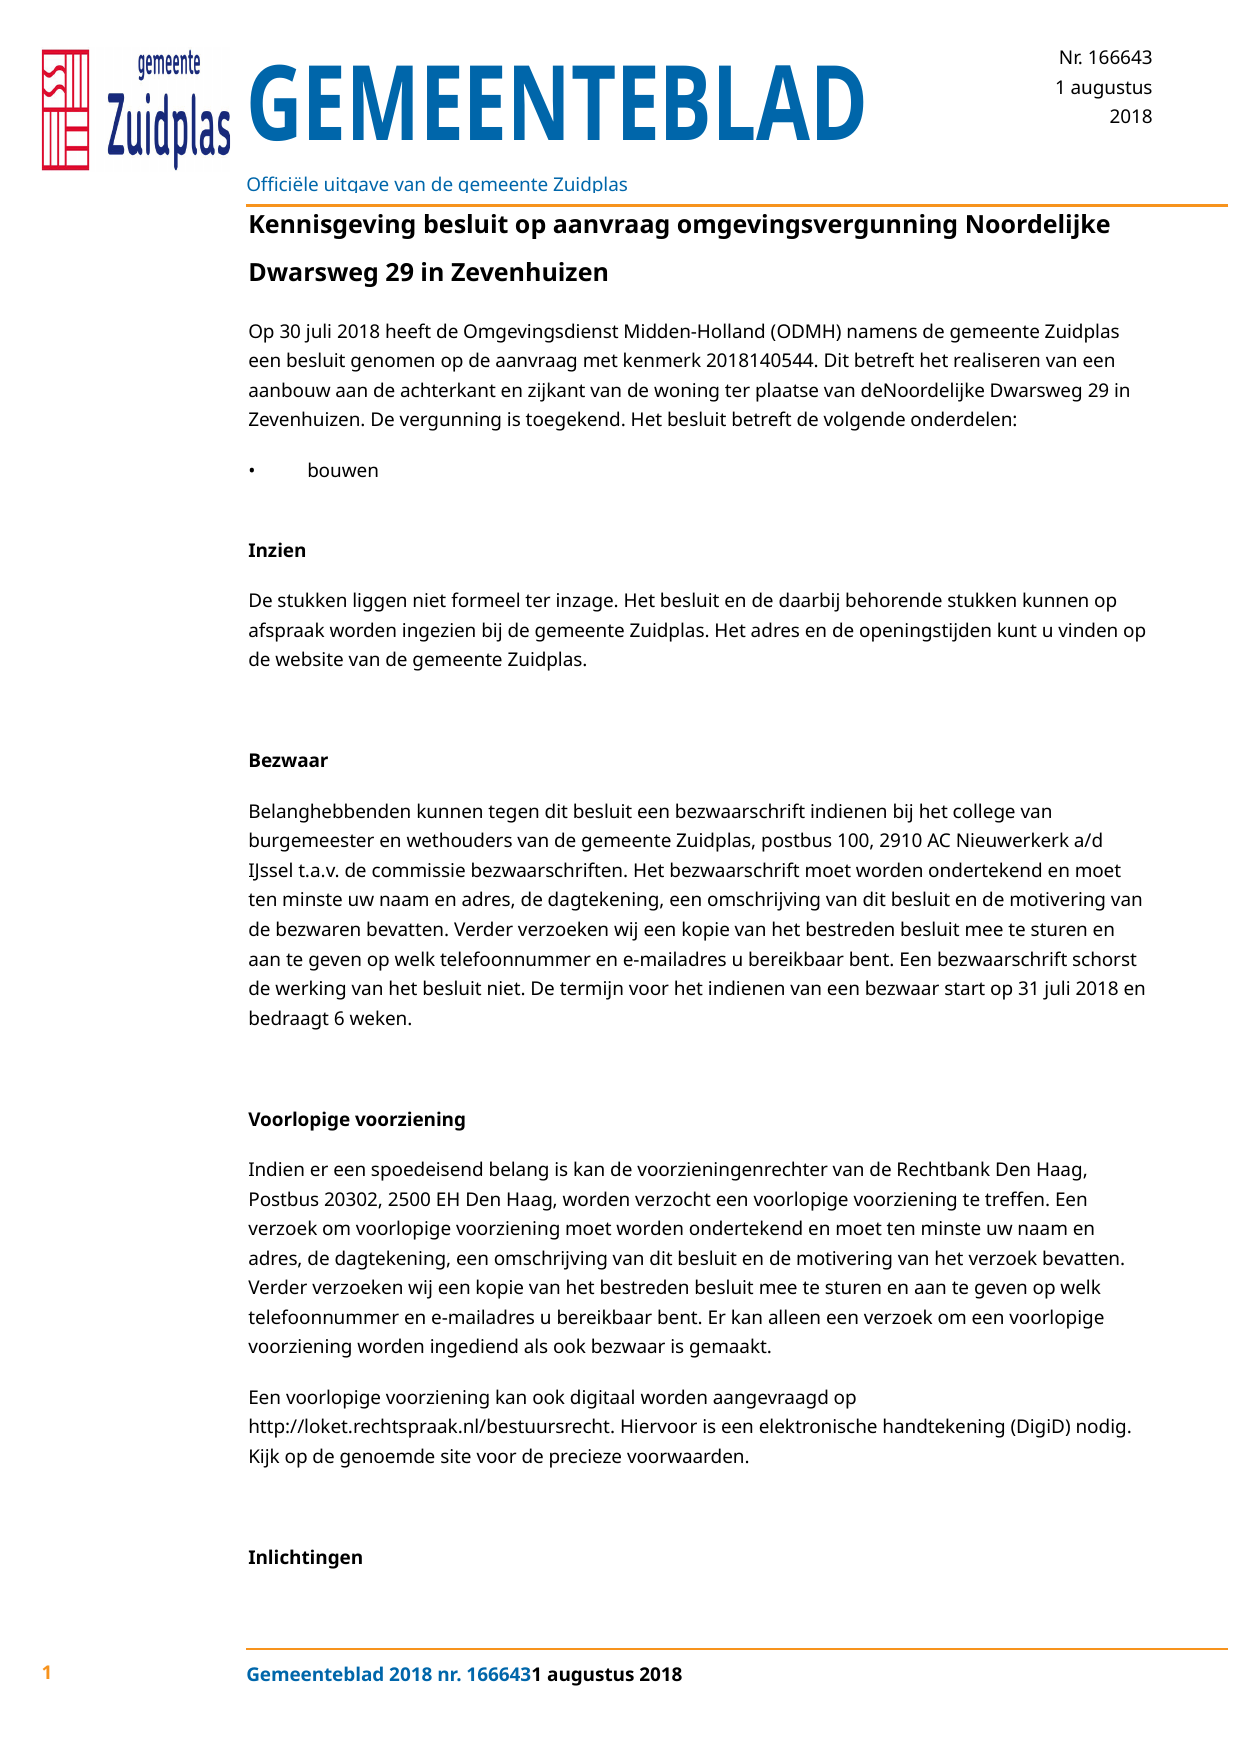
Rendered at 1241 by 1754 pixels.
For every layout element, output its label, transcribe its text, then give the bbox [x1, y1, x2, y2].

text Een voorlopige voorziening kan ook digitaal worden aangevraagd op http://loket.rechtspraak.nl/bestuursrecht. Hiervoor is een elektronische handtekening (DigiD) nodig. Kijk op de genoemde site voor de precieze voorwaarden. [248, 1384, 1152, 1469]
picture [41, 47, 231, 172]
text Inzien [248, 537, 1152, 563]
text De stukken liggen niet formeel ter inzage. Het besluit en de daarbij behorende stukken kunnen op afspraak worden ingezien bij de gemeente Zuidplas. Het adres en de openingstijden kunt u vinden op de website van de gemeente Zuidplas. [248, 587, 1152, 672]
list bouwen [248, 457, 1152, 483]
text Bezwaar [248, 747, 1152, 773]
text Voorlopige voorziening [248, 1106, 1152, 1132]
text Kennisgeving besluit op aanvraag omgevingsvergunning Noordelijke Dwarsweg 29 in Zevenhuizen [248, 207, 1152, 288]
text Indien er een spoedeisend belang is kan de voorzieningenrechter van de Rechtbank Den Haag, Postbus 20302, 2500 EH Den Haag, worden verzocht een voorlopige voorziening te treffen. Een verzoek om voorlopige voorziening moet worden ondertekend en moet ten minste uw naam en adres, de dagtekening, een omschrijving van dit besluit en de motivering van het verzoek bevatten. Verder verzoeken wij een kopie van het bestreden besluit mee te sturen en aan te geven op welk telefoonnummer en e-mailadres u bereikbaar bent. Er kan alleen een verzoek om een voorlopige voorziening worden ingediend als ook bezwaar is gemaakt. [248, 1156, 1152, 1359]
text Op 30 juli 2018 heeft de Omgevingsdienst Midden-Holland (ODMH) namens de gemeente Zuidplas een besluit genomen op de aanvraag met kenmerk 2018140544. Dit betreft het realiseren van een aanbouw aan de achterkant en zijkant van de woning ter plaatse van deNoordelijke Dwarsweg 29 in Zevenhuizen. De vergunning is toegekend. Het besluit betreft de volgende onderdelen: [248, 318, 1152, 432]
text Belanghebbenden kunnen tegen dit besluit een bezwaarschrift indienen bij het college van burgemeester en wethouders van de gemeente Zuidplas, postbus 100, 2910 AC Nieuwerkerk a/d IJssel t.a.v. de commissie bezwaarschriften. Het bezwaarschrift moet worden ondertekend en moet ten minste uw naam en adres, de dagtekening, een omschrijving van dit besluit en de motivering van de bezwaren bevatten. Verder verzoeken wij een kopie van het bestreden besluit mee te sturen en aan te geven op welk telefoonnummer en e-mailadres u bereikbaar bent. Een bezwaarschrift schorst de werking van het besluit niet. De termijn voor het indienen van een bezwaar start op 31 juli 2018 en bedraagt 6 weken. [248, 798, 1152, 1031]
text Inlichtingen [248, 1544, 1152, 1570]
